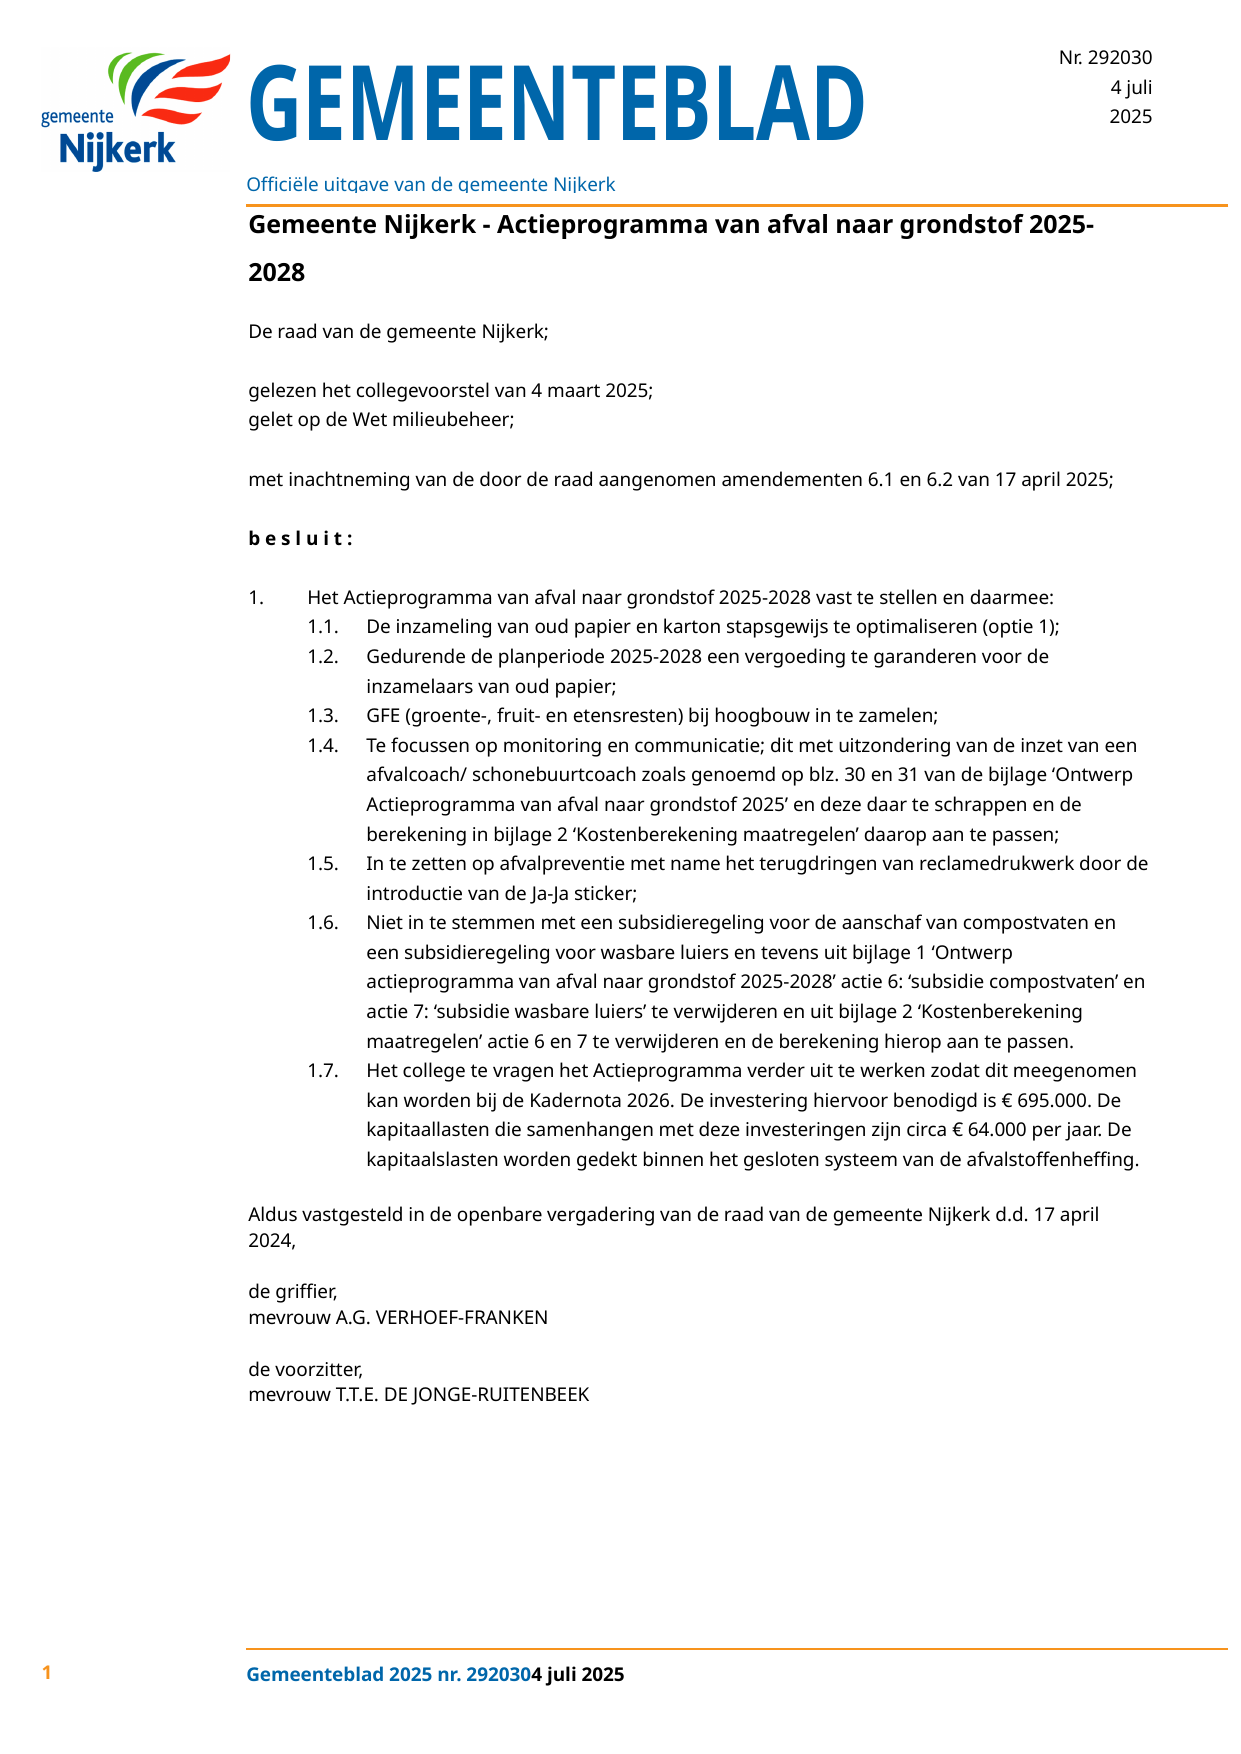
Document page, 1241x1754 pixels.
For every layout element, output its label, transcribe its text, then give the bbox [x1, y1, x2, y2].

list De inzameling van oud papier en karton stapsgewijs te optimaliseren (optie 1); [307, 614, 1152, 639]
text gelezen het collegevoorstel van 4 maart 2025; [248, 377, 1152, 403]
list In te zetten op afvalpreventie met name het terugdringen van reclamedrukwerk door de introductie van de Ja-Ja sticker; [307, 850, 1152, 906]
list Het college te vragen het Actieprogramma verder uit te werken zodat dit meegenomen kan worden bij de Kadernota 2026. De investering hiervoor benodigd is € 695.000. De kapitaallasten die samenhangen met deze investeringen zijn circa € 64.000 per jaar. De kapitaalslasten worden gedekt binnen het gesloten systeem van de afvalstoffenheffing. [307, 1057, 1152, 1172]
list Gedurende de planperiode 2025-2028 een vergoeding te garanderen voor de inzamelaars van oud papier; [307, 643, 1152, 699]
list Het Actieprogramma van afval naar grondstof 2025-2028 vast te stellen en daarmee: [248, 584, 1152, 610]
text b e s l u i t : [248, 525, 1152, 551]
text de griffier, [248, 1279, 1152, 1304]
list Te focussen op monitoring en communicatie; dit met uitzondering van de inzet van een afvalcoach/ schonebuurtcoach zoals genoemd op blz. 30 en 31 van de bijlage ‘Ontwerp Actieprogramma van afval naar grondstof 2025’ en deze daar te schrappen en de berekening in bijlage 2 ‘Kostenberekening maatregelen’ daarop aan te passen; [307, 732, 1152, 847]
list GFE (groente-, fruit- en etensresten) bij hoogbouw in te zamelen; [307, 702, 1152, 728]
text De raad van de gemeente Nijkerk; [248, 318, 1152, 344]
text de voorzitter, [248, 1356, 1152, 1382]
text gelet op de Wet milieubeheer; [248, 407, 1152, 432]
text mevrouw T.T.E. DE JONGE-RUITENBEEK [248, 1382, 1152, 1407]
picture [41, 47, 231, 172]
text Aldus vastgesteld in de openbare vergadering van de raad van de gemeente Nijkerk d.d. 17 april 2024, [248, 1202, 1152, 1253]
text mevrouw A.G. VERHOEF-FRANKEN [248, 1304, 1152, 1330]
list Niet in te stemmen met een subsidieregeling voor de aanschaf van compostvaten en een subsidieregeling voor wasbare luiers en tevens uit bijlage 1 ‘Ontwerp actieprogramma van afval naar grondstof 2025-2028’ actie 6: ‘subsidie compostvaten’ en actie 7: ‘subsidie wasbare luiers’ te verwijderen en uit bijlage 2 ‘Kostenberekening maatregelen’ actie 6 en 7 te verwijderen en de berekening hierop aan te passen. [307, 909, 1152, 1054]
text met inachtneming van de door de raad aangenomen amendementen 6.1 en 6.2 van 17 april 2025; [248, 466, 1152, 492]
text Gemeente Nijkerk - Actieprogramma van afval naar grondstof 2025-2028 [248, 207, 1152, 288]
